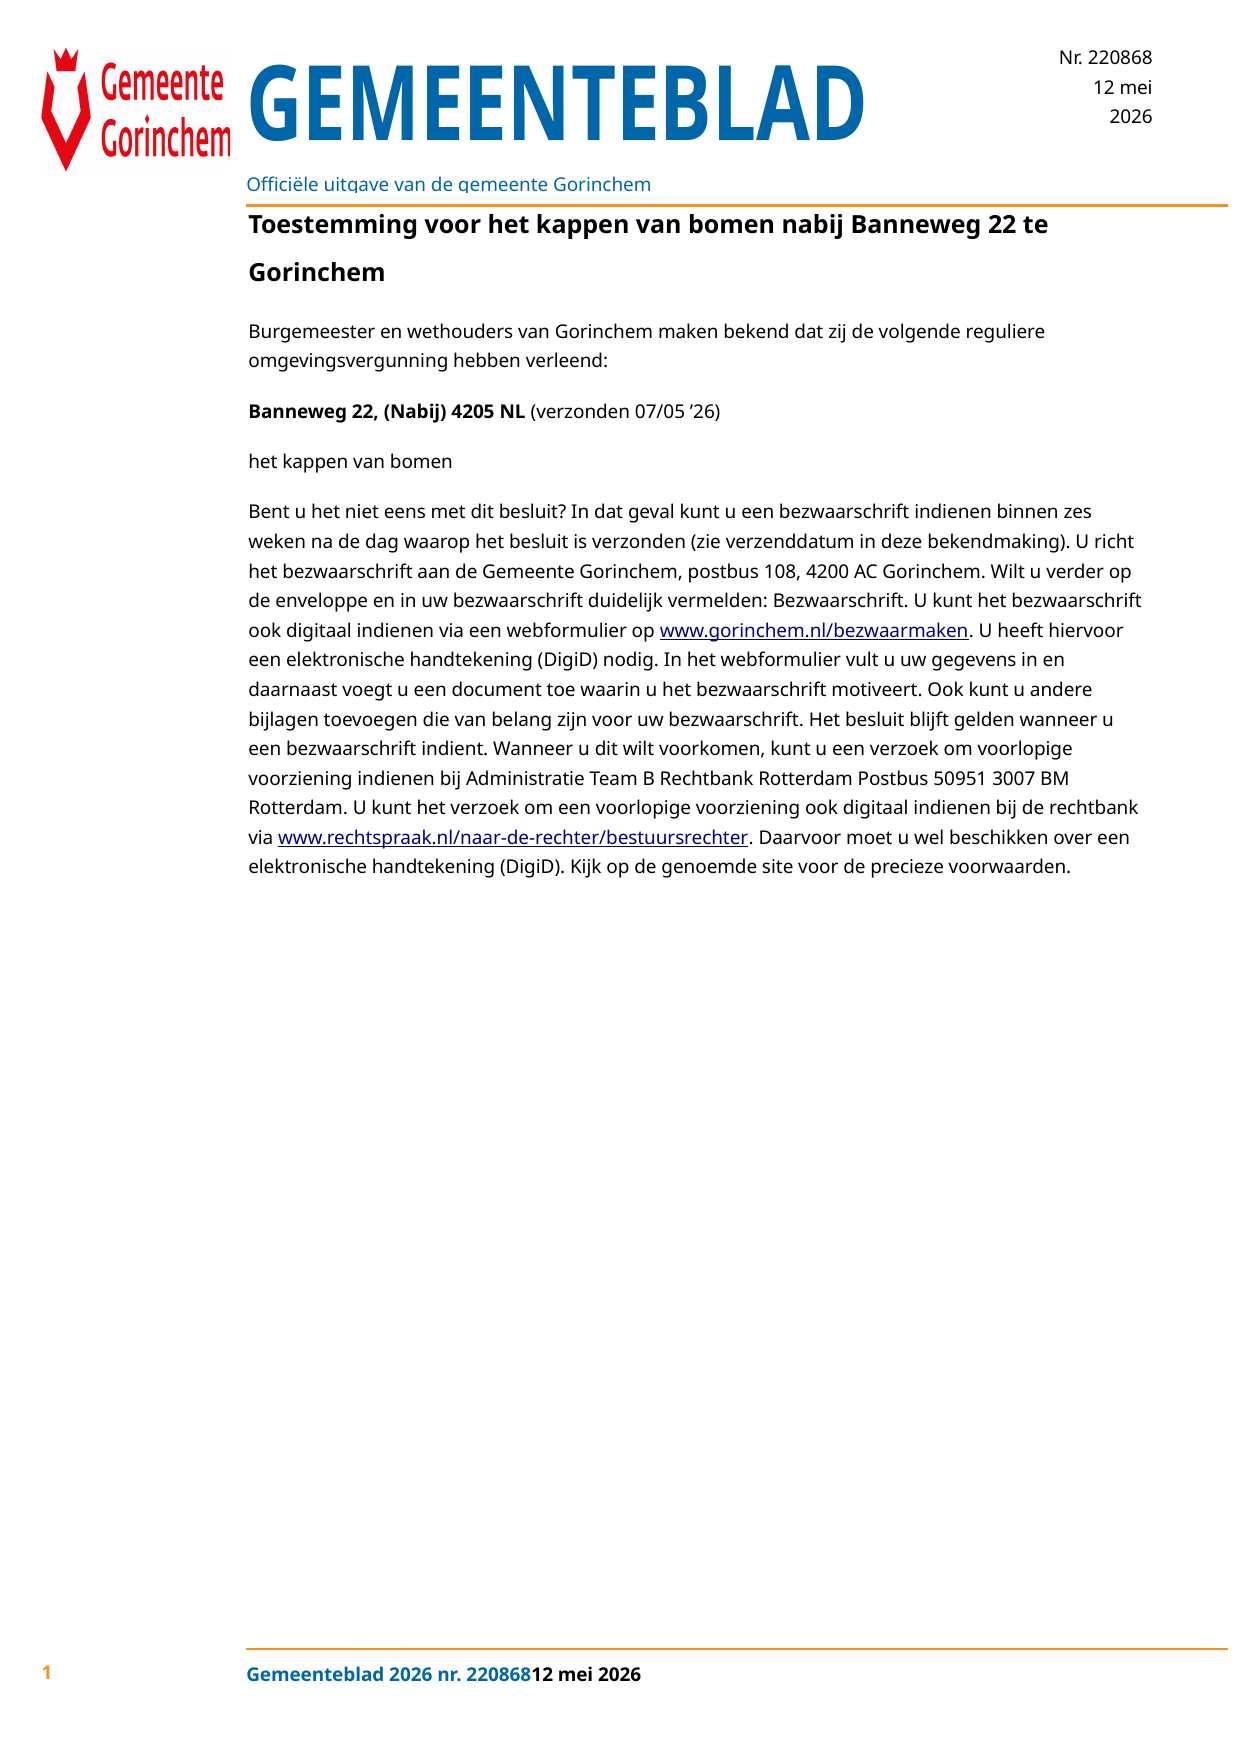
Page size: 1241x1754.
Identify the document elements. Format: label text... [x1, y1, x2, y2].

text Bent u het niet eens met dit besluit? In dat geval kunt u een bezwaarschrift indienen binnen zes weken na de dag waarop het besluit is verzonden (zie verzenddatum in deze bekendmaking). U richt het bezwaarschrift aan de Gemeente Gorinchem, postbus 108, 4200 AC Gorinchem. Wilt u verder op de enveloppe en in uw bezwaarschrift duidelijk vermelden: Bezwaarschrift. U kunt het bezwaarschrift ook digitaal indienen via een webformulier op www.gorinchem.nl/bezwaarmaken. U heeft hiervoor een elektronische handtekening (DigiD) nodig. In het webformulier vult u uw gegevens in en daarnaast voegt u een document toe waarin u het bezwaarschrift motiveert. Ook kunt u andere bijlagen toevoegen die van belang zijn voor uw bezwaarschrift. Het besluit blijft gelden wanneer u een bezwaarschrift indient. Wanneer u dit wilt voorkomen, kunt u een verzoek om voorlopige voorziening indienen bij Administratie Team B Rechtbank Rotterdam Postbus 50951 3007 BM Rotterdam. U kunt het verzoek om een voorlopige voorziening ook digitaal indienen bij de rechtbank via www.rechtspraak.nl/naar-de-rechter/bestuursrechter. Daarvoor moet u wel beschikken over een elektronische handtekening (DigiD). Kijk op de genoemde site voor de precieze voorwaarden. [248, 499, 1152, 879]
picture [41, 47, 231, 172]
text Burgemeester en wethouders van Gorinchem maken bekend dat zij de volgende reguliere omgevingsvergunning hebben verleend: [248, 318, 1152, 373]
text Toestemming voor het kappen van bomen nabij Banneweg 22 te Gorinchem [248, 207, 1152, 288]
text het kappen van bomen [248, 448, 1152, 474]
text Banneweg 22, (Nabij) 4205 NL (verzonden 07/05 ’26) [248, 398, 1152, 424]
